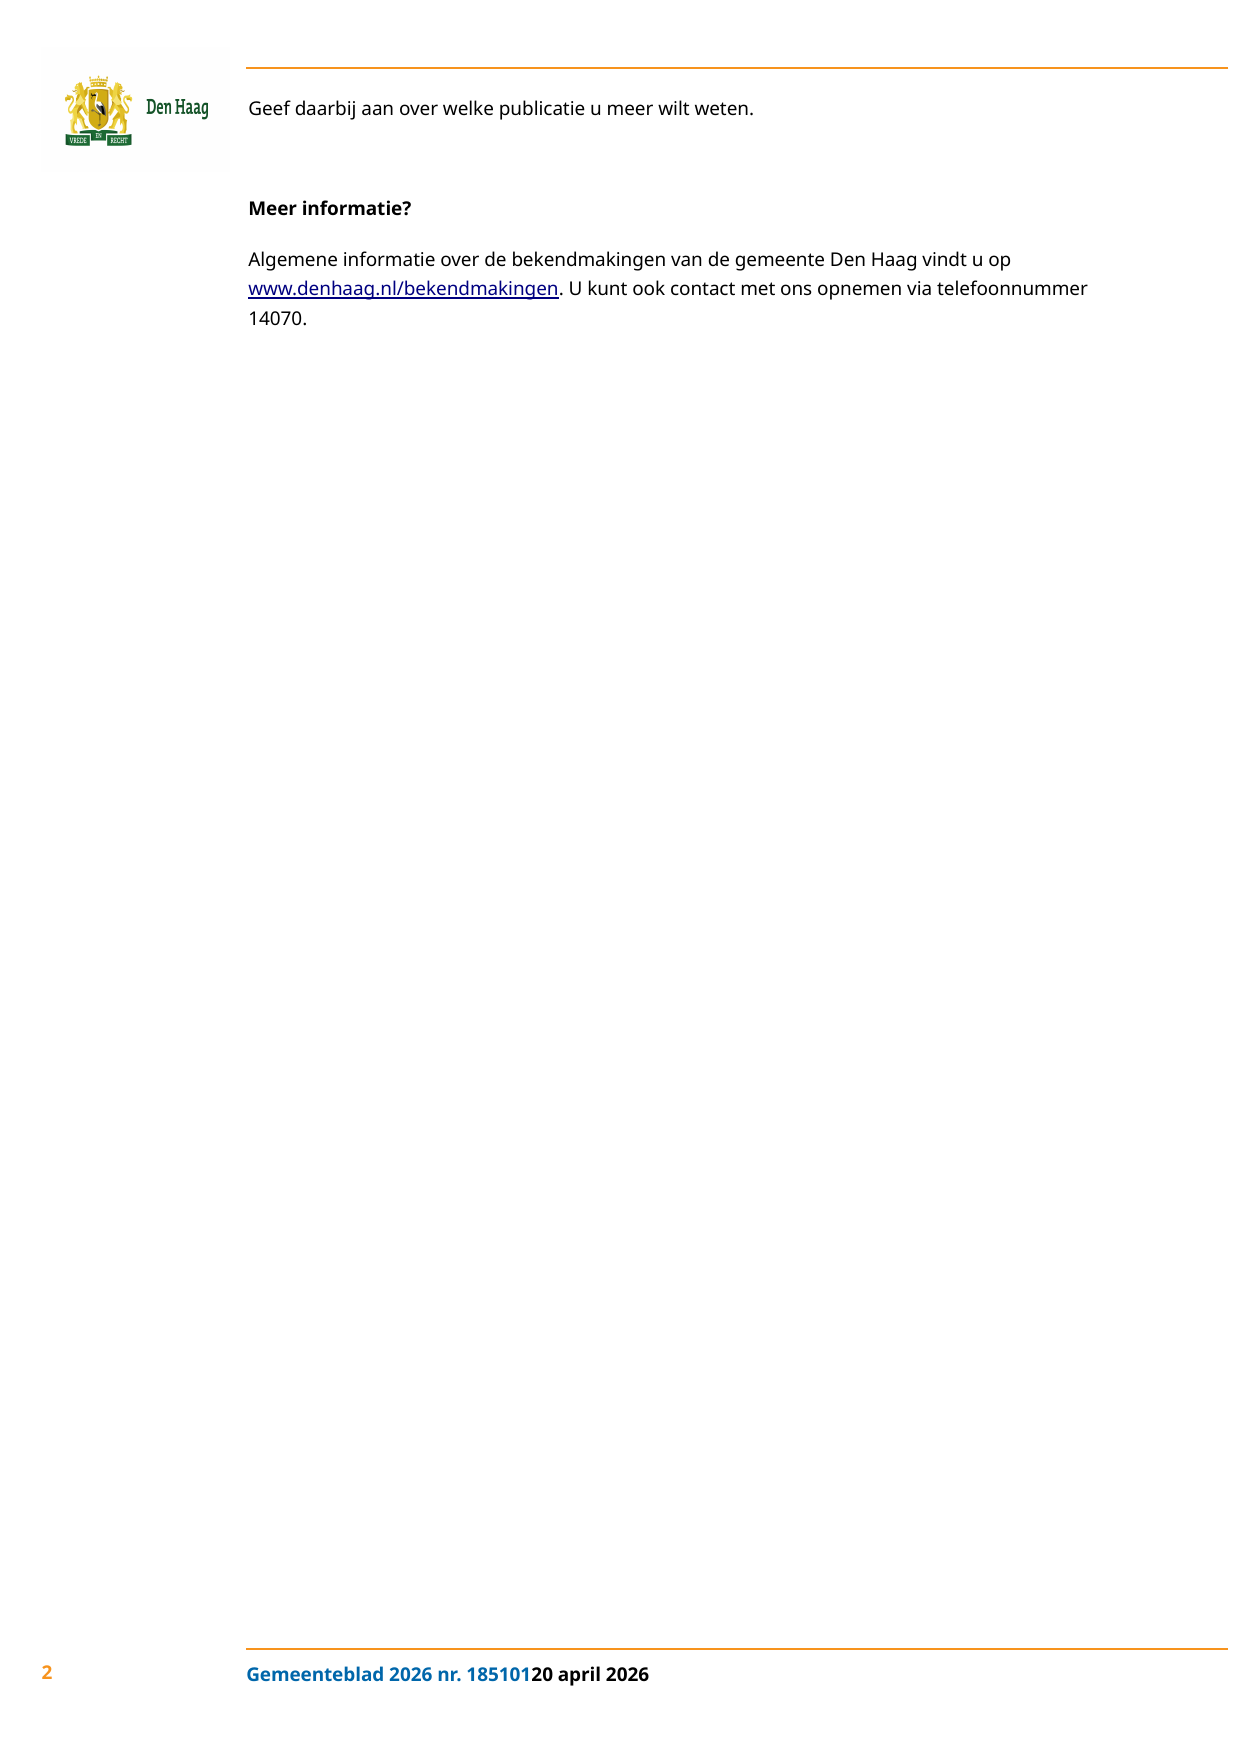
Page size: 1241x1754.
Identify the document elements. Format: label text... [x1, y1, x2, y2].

text Geef daarbij aan over welke publicatie u meer wilt weten. [248, 95, 1152, 121]
text Algemene informatie over de bekendmakingen van de gemeente Den Haag vindt u op www.denhaag.nl/bekendmakingen. U kunt ook contact met ons opnemen via telefoonnummer 14070. [248, 246, 1152, 331]
text Meer informatie? [248, 196, 1152, 221]
picture [41, 47, 231, 172]
